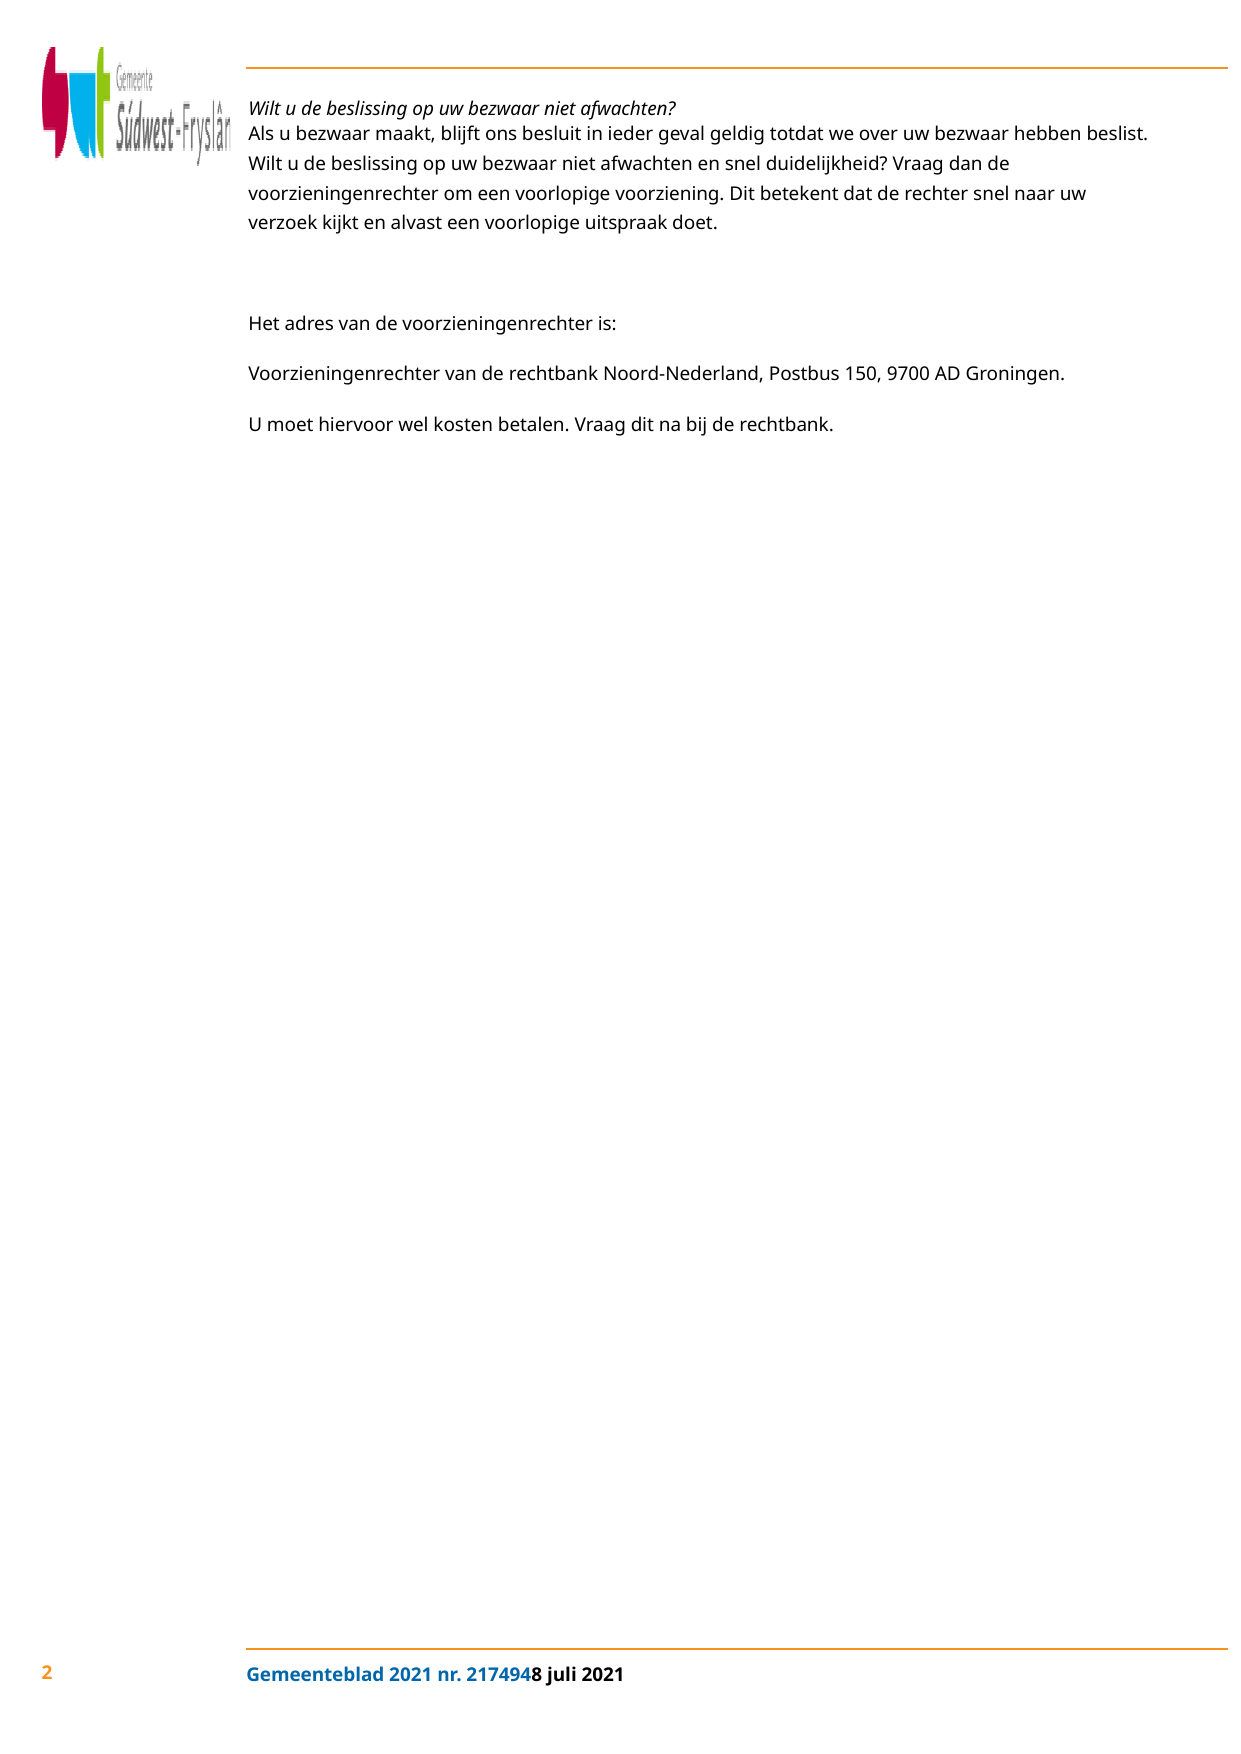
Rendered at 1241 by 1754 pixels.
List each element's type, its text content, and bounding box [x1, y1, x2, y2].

text Wilt u de beslissing op uw bezwaar niet afwachten? [248, 95, 1152, 121]
picture [41, 47, 231, 172]
text Voorzieningenrechter van de rechtbank Noord-Nederland, Postbus 150, 9700 AD Groningen. [248, 361, 1152, 386]
text Het adres van de voorzieningenrechter is: [248, 310, 1152, 336]
text Als u bezwaar maakt, blijft ons besluit in ieder geval geldig totdat we over uw bezwaar hebben beslist. Wilt u de beslissing op uw bezwaar niet afwachten en snel duidelijkheid? Vraag dan de voorzieningenrechter om een voorlopige voorziening. Dit betekent dat de rechter snel naar uw verzoek kijkt en alvast een voorlopige uitspraak doet. [248, 121, 1152, 235]
text U moet hiervoor wel kosten betalen. Vraag dit na bij de rechtbank. [248, 411, 1152, 437]
